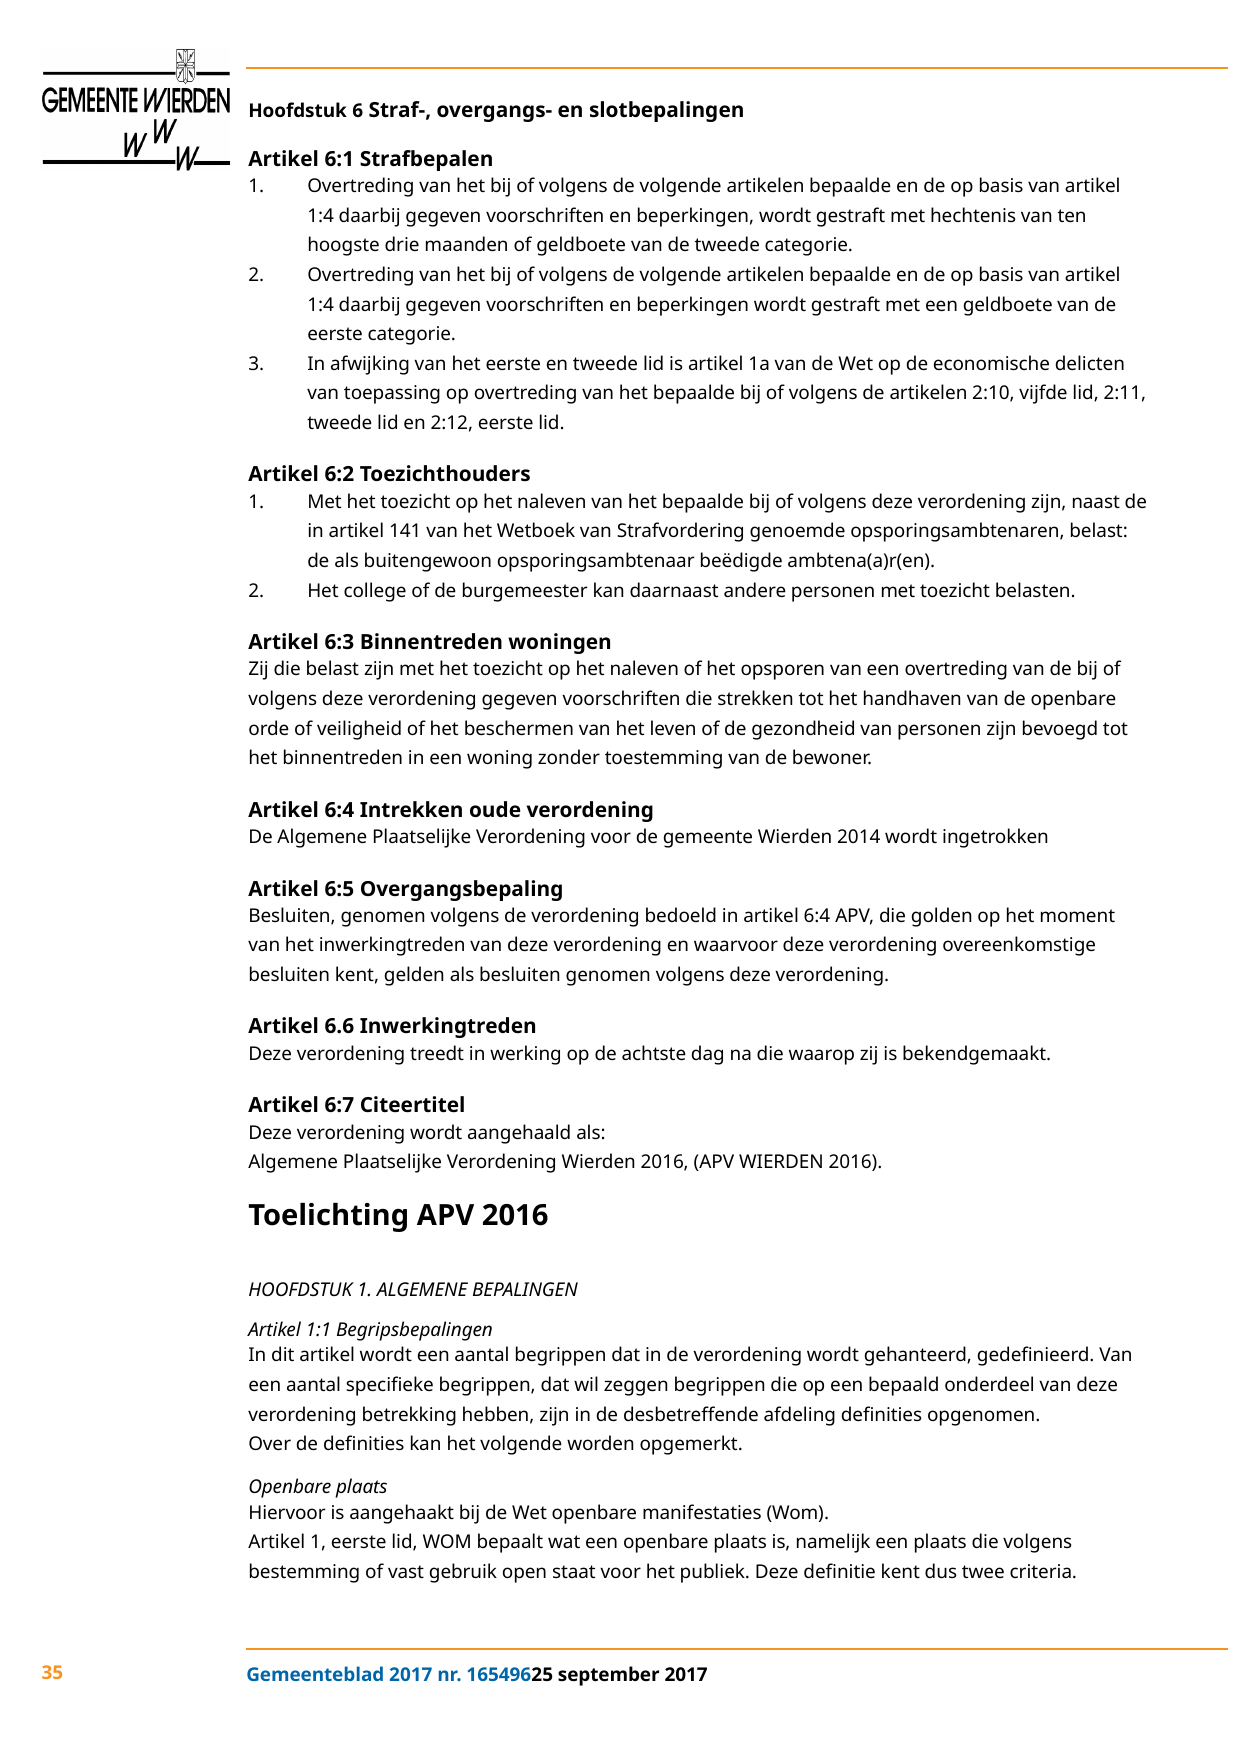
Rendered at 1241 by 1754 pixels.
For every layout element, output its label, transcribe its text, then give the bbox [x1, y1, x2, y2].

list Overtreding van het bij of volgens de volgende artikelen bepaalde en de op basis van artikel 1:4 daarbij gegeven voorschriften en beperkingen, wordt gestraft met hechtenis van ten hoogste drie maanden of geldboete van de tweede categorie. [248, 172, 1152, 257]
text Artikel 6:2 Toezichthouders [248, 459, 1152, 488]
text Artikel 6:4 Intrekken oude verordening [248, 795, 1152, 823]
list In afwijking van het eerste en tweede lid is artikel 1a van de Wet op de economische delicten van toepassing op overtreding van het bepaalde bij of volgens de artikelen 2:10, vijfde lid, 2:11, tweede lid en 2:12, eerste lid. [248, 350, 1152, 435]
text Zij die belast zijn met het toezicht op het naleven of het opsporen van een overtreding van de bij of volgens deze verordening gegeven voorschriften die strekken tot het handhaven van de openbare orde of veiligheid of het beschermen van het leven of de gezondheid van personen zijn bevoegd tot het binnentreden in een woning zonder toestemming van de bewoner. [248, 656, 1152, 770]
text De Algemene Plaatselijke Verordening voor de gemeente Wierden 2014 wordt ingetrokken [248, 823, 1152, 849]
text Openbare plaats [248, 1473, 1152, 1499]
text Artikel 6:7 Citeertitel [248, 1091, 1152, 1119]
list Overtreding van het bij of volgens de volgende artikelen bepaalde en de op basis van artikel 1:4 daarbij gegeven voorschriften en beperkingen wordt gestraft met een geldboete van de eerste categorie. [248, 261, 1152, 346]
text Artikel 6:1 Strafbepalen [248, 144, 1152, 172]
text Deze verordening treedt in werking op de achtste dag na die waarop zij is bekendgemaakt. [248, 1040, 1152, 1066]
text Toelichting APV 2016 [248, 1194, 1152, 1234]
text Hoofdstuk 6 Straf-, overgangs- en slotbepalingen [248, 95, 1152, 123]
list Met het toezicht op het naleven van het bepaalde bij of volgens deze verordening zijn, naast de in artikel 141 van het Wetboek van Strafvordering genoemde opsporingsambtenaren, belast: de als buitengewoon opsporingsambtenaar beëdigde ambtena(a)r(en). [248, 488, 1152, 573]
text Artikel 6:5 Overgangsbepaling [248, 874, 1152, 902]
text In dit artikel wordt een aantal begrippen dat in de verordening wordt gehanteerd, gedefinieerd. Van een aantal specifieke begrippen, dat wil zeggen begrippen die op een bepaald onderdeel van deze verordening betrekking hebben, zijn in de desbetreffende afdeling definities opgenomen. [248, 1342, 1152, 1426]
list Het college of de burgemeester kan daarnaast andere personen met toezicht belasten. [248, 577, 1152, 602]
text HOOFDSTUK 1. ALGEMENE BEPALINGEN [248, 1277, 1152, 1302]
text Deze verordening wordt aangehaald als: [248, 1119, 1152, 1145]
text Besluiten, genomen volgens de verordening bedoeld in artikel 6:4 APV, die golden op het moment van het inwerkingtreden van deze verordening en waarvoor deze verordening overeenkomstige besluiten kent, gelden als besluiten genomen volgens deze verordening. [248, 902, 1152, 987]
text Algemene Plaatselijke Verordening Wierden 2016, (APV WIERDEN 2016). [248, 1148, 1152, 1174]
text Over de definities kan het volgende worden opgemerkt. [248, 1430, 1152, 1456]
text Hiervoor is aangehaakt bij de Wet openbare manifestaties (Wom). [248, 1499, 1152, 1525]
picture [41, 47, 231, 172]
text Artikel 6.6 Inwerkingtreden [248, 1012, 1152, 1040]
text Artikel 6:3 Binnentreden woningen [248, 627, 1152, 656]
text Artikel 1:1 Begripsbepalingen [248, 1316, 1152, 1342]
text Artikel 1, eerste lid, WOM bepaalt wat een openbare plaats is, namelijk een plaats die volgens bestemming of vast gebruik open staat voor het publiek. Deze definitie kent dus twee criteria. [248, 1529, 1152, 1584]
